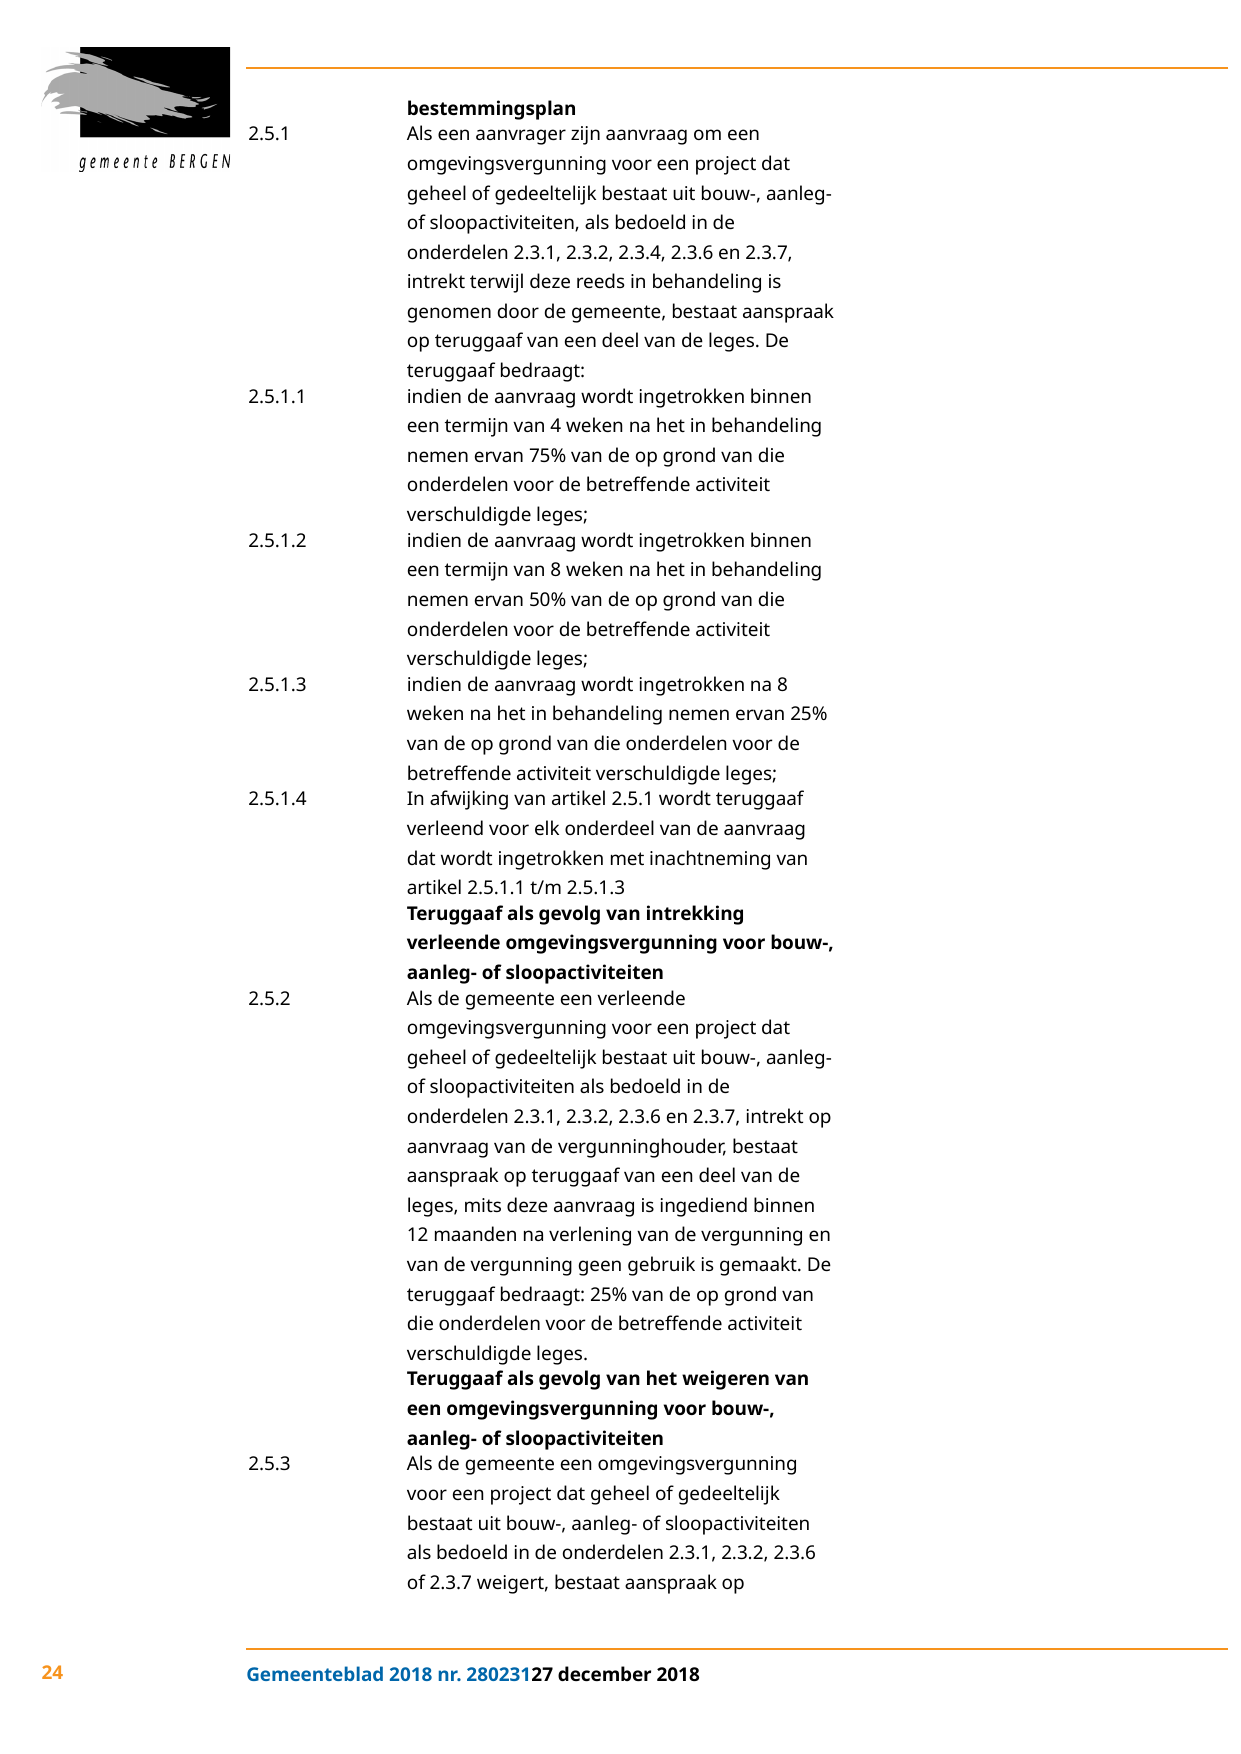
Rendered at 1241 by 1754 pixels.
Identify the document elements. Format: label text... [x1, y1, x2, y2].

table_cell [834, 786, 993, 900]
table_cell [834, 1451, 993, 1594]
table_cell [248, 900, 407, 985]
table_cell [993, 786, 1152, 900]
picture [41, 47, 231, 172]
table_cell 2.5.1.1 [248, 383, 407, 527]
table_cell indien de aanvraag wordt ingetrokken na 8 weken na het in behandeling nemen ervan 25% van de op grond van die onderdelen voor de betreffende activiteit verschuldigde leges; [407, 671, 834, 786]
table_cell Als de gemeente een verleende omgevingsvergunning voor een project dat geheel of gedeeltelijk bestaat uit bouw-, aanleg- of sloopactiviteiten als bedoeld in de onderdelen 2.3.1, 2.3.2, 2.3.6 en 2.3.7, intrekt op aanvraag van de vergunninghouder, bestaat aanspraak op teruggaaf van een deel van de leges, mits deze aanvraag is ingediend binnen 12 maanden na verlening van de vergunning en van de vergunning geen gebruik is gemaakt. De teruggaaf bedraagt: 25% van de op grond van die onderdelen voor de betreffende activiteit verschuldigde leges. [407, 985, 834, 1366]
table_cell 2.5.1.3 [248, 671, 407, 786]
table_cell [993, 121, 1152, 383]
table_cell 2.5.1.2 [248, 527, 407, 671]
table_cell bestemmingsplan [407, 95, 834, 121]
table_cell 2.5.3 [248, 1451, 407, 1594]
table_cell [834, 121, 993, 383]
table_cell [834, 95, 993, 121]
table_cell [834, 985, 993, 1366]
table_cell 2.5.2 [248, 985, 407, 1366]
table_cell 2.5.1 [248, 121, 407, 383]
table_cell indien de aanvraag wordt ingetrokken binnen een termijn van 8 weken na het in behandeling nemen ervan 50% van de op grond van die onderdelen voor de betreffende activiteit verschuldigde leges; [407, 527, 834, 671]
table_cell Teruggaaf als gevolg van intrekking verleende omgevingsvergunning voor bouw-, aanleg- of sloopactiviteiten [407, 900, 834, 985]
table_cell [993, 527, 1152, 671]
table_cell [834, 1366, 993, 1451]
table_cell Als de gemeente een omgevingsvergunning voor een project dat geheel of gedeeltelijk bestaat uit bouw-, aanleg- of sloopactiviteiten als bedoeld in de onderdelen 2.3.1, 2.3.2, 2.3.6 of 2.3.7 weigert, bestaat aanspraak op [407, 1451, 834, 1594]
table_cell [993, 1451, 1152, 1594]
table_cell Als een aanvrager zijn aanvraag om een omgevingsvergunning voor een project dat geheel of gedeeltelijk bestaat uit bouw-, aanleg- of sloopactiviteiten, als bedoeld in de onderdelen 2.3.1, 2.3.2, 2.3.4, 2.3.6 en 2.3.7, intrekt terwijl deze reeds in behandeling is genomen door de gemeente, bestaat aanspraak op teruggaaf van een deel van de leges. De teruggaaf bedraagt: [407, 121, 834, 383]
table_cell [248, 95, 407, 121]
table_cell indien de aanvraag wordt ingetrokken binnen een termijn van 4 weken na het in behandeling nemen ervan 75% van de op grond van die onderdelen voor de betreffende activiteit verschuldigde leges; [407, 383, 834, 527]
table_cell [248, 1366, 407, 1451]
table_cell 2.5.1.4 [248, 786, 407, 900]
table_cell [993, 900, 1152, 985]
table_cell [834, 900, 993, 985]
table_cell [993, 383, 1152, 527]
table_cell [834, 671, 993, 786]
table_cell [834, 383, 993, 527]
table_cell [993, 985, 1152, 1366]
table_cell In afwijking van artikel 2.5.1 wordt teruggaaf verleend voor elk onderdeel van de aanvraag dat wordt ingetrokken met inachtneming van artikel 2.5.1.1 t/m 2.5.1.3 [407, 786, 834, 900]
table_cell [993, 671, 1152, 786]
table_cell [993, 95, 1152, 121]
table_cell [834, 527, 993, 671]
table_cell Teruggaaf als gevolg van het weigeren van een omgevingsvergunning voor bouw-, aanleg- of sloopactiviteiten [407, 1366, 834, 1451]
table_cell [993, 1366, 1152, 1451]
